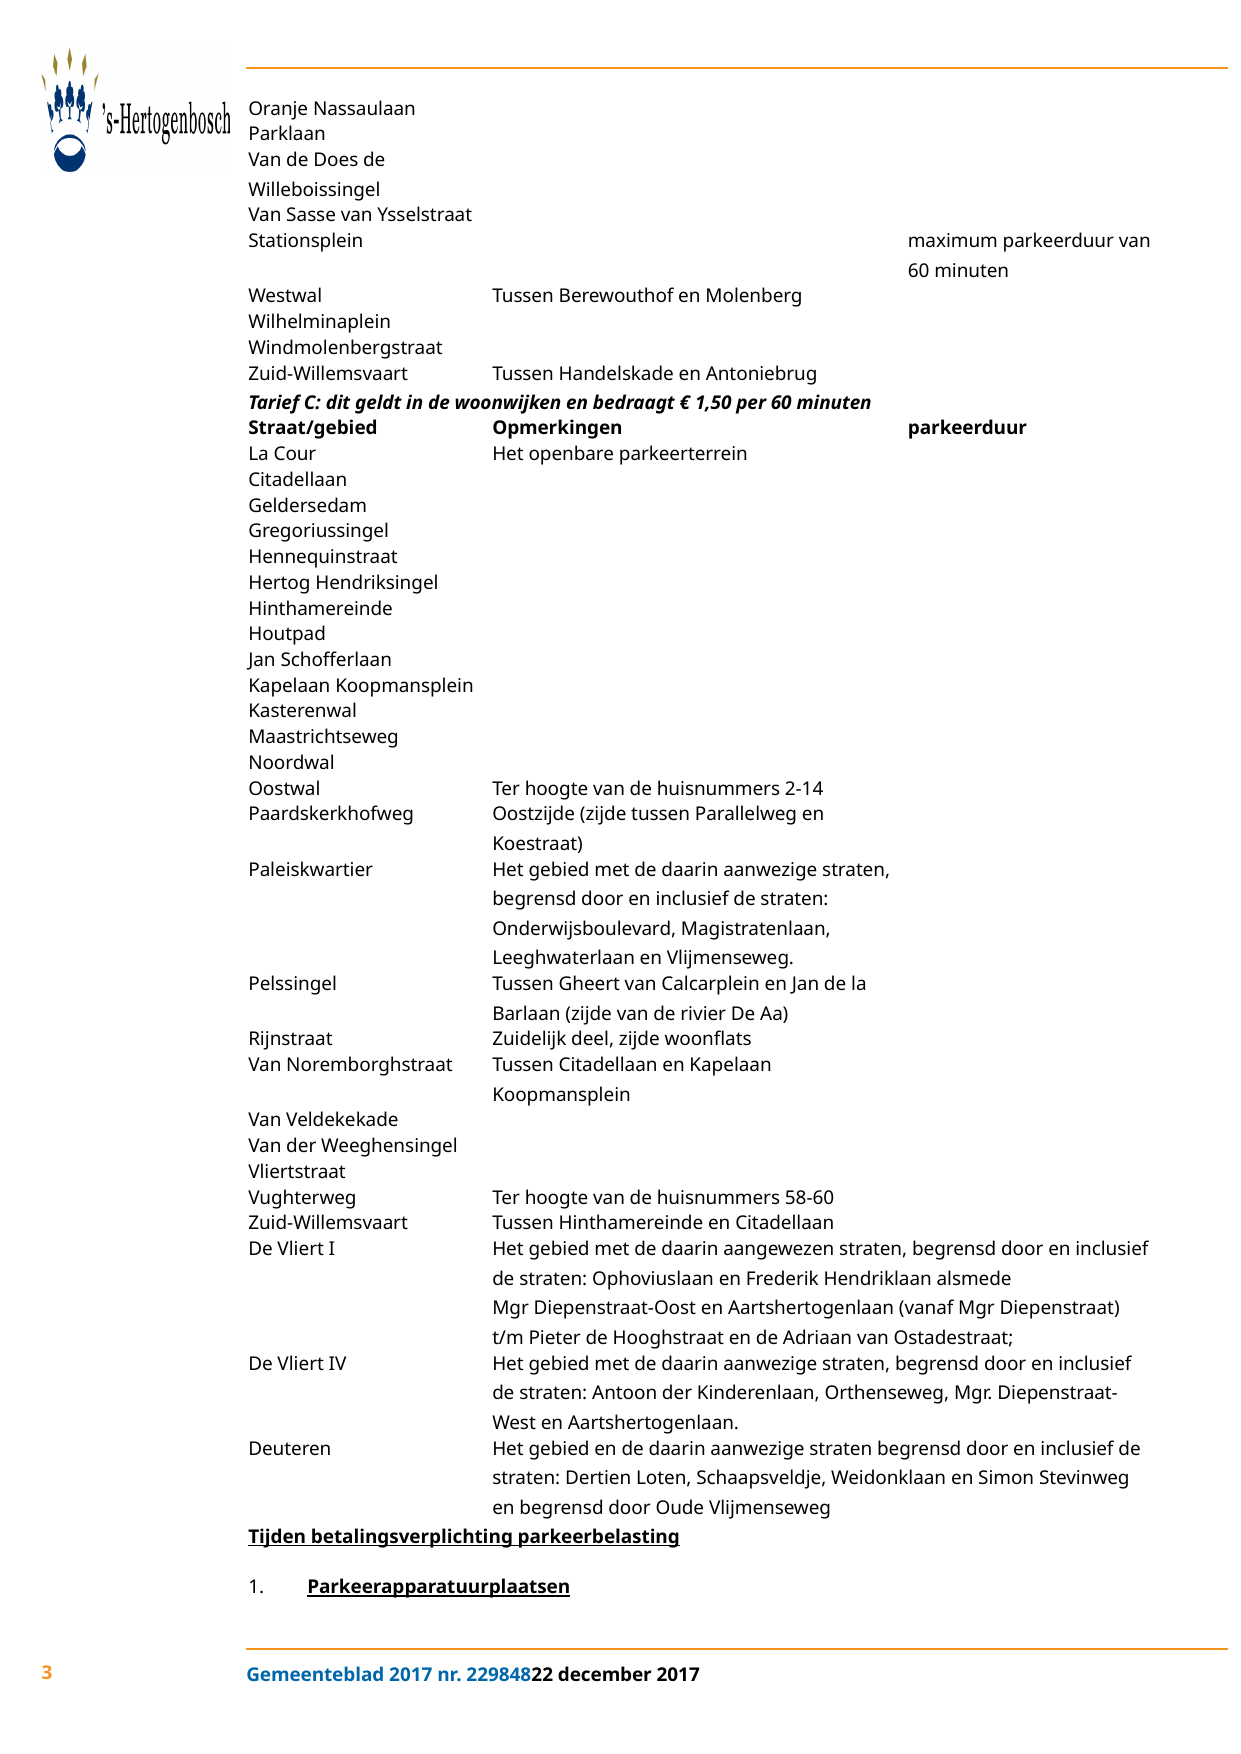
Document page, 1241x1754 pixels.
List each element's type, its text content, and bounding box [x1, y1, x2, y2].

table_cell Jan Schofferlaan [248, 646, 492, 672]
table_cell Het gebied en de daarin aanwezige straten begrensd door en inclusief de straten: Dertien Loten, Schaapsveldje, Weidonklaan en Simon Stevinweg en begrensd door Oude Vlijmenseweg [492, 1435, 1152, 1519]
table_cell [908, 308, 1152, 334]
table_cell [492, 698, 908, 723]
table_cell Tussen Handelskade en Antoniebrug [492, 360, 908, 386]
table_cell Hennequinstraat [248, 543, 492, 569]
table_cell [492, 308, 908, 334]
table_cell [492, 1107, 908, 1132]
table_cell [908, 723, 1152, 749]
table_cell [492, 518, 908, 543]
table_cell Wilhelminaplein [248, 308, 492, 334]
table_cell [908, 775, 1152, 801]
text Tijden betalingsverplichting parkeerbelasting [248, 1523, 1152, 1548]
table_cell Opmerkingen [492, 415, 908, 440]
table_cell [908, 1184, 1152, 1209]
table_cell [492, 543, 908, 569]
table_cell Vliertstraat [248, 1158, 492, 1184]
table_cell [492, 202, 908, 227]
table_cell Hertog Hendriksingel [248, 569, 492, 595]
table_cell [492, 466, 908, 492]
table_cell [908, 620, 1152, 646]
table_cell [492, 492, 908, 517]
table_cell De Vliert I [248, 1235, 492, 1350]
table_cell Tussen Hinthamereinde en Citadellaan [492, 1210, 908, 1235]
table_cell maximum parkeerduur van 60 minuten [908, 227, 1152, 283]
table_cell [908, 595, 1152, 620]
table_cell Deuteren [248, 1435, 492, 1519]
table_cell [908, 95, 1152, 121]
table_cell [492, 595, 908, 620]
picture [41, 47, 231, 172]
table_cell [908, 440, 1152, 466]
table_cell [492, 723, 908, 749]
table_cell Zuid-Willemsvaart [248, 1210, 492, 1235]
table_cell Windmolenbergstraat [248, 334, 492, 360]
table_cell parkeerduur [908, 415, 1152, 440]
table_cell Paleiskwartier [248, 856, 492, 970]
table_cell Tussen Gheert van Calcarplein en Jan de la Barlaan (zijde van de rivier De Aa) [492, 970, 908, 1026]
table_cell [908, 672, 1152, 698]
table_cell Rijnstraat [248, 1026, 492, 1051]
table_cell Het gebied met de daarin aanwezige straten, begrensd door en inclusief de straten: Onderwijsboulevard, Magistratenlaan, Leeghwaterlaan en Vlijmenseweg. [492, 856, 908, 970]
table_cell Tussen Citadellaan en Kapelaan Koopmansplein [492, 1051, 908, 1107]
table_cell [908, 1133, 1152, 1158]
table_cell Het gebied met de daarin aangewezen straten, begrensd door en inclusief de straten: Ophoviuslaan en Frederik Hendriklaan alsmede Mgr Diepenstraat-Oost en Aartshertogenlaan (vanaf Mgr Diepenstraat) t/m Pieter de Hooghstraat en de Adriaan van Ostadestraat; [492, 1235, 1152, 1350]
table_cell La Cour [248, 440, 492, 466]
table_cell Van de Does de Willeboissingel [248, 146, 492, 202]
table_cell [492, 1133, 908, 1158]
table_cell Vughterweg [248, 1184, 492, 1209]
table_cell [908, 970, 1152, 1026]
table_cell Van der Weeghensingel [248, 1133, 492, 1158]
table_cell [492, 672, 908, 698]
table_cell Van Veldekekade [248, 1107, 492, 1132]
list Parkeerapparatuurplaatsen [248, 1573, 1152, 1599]
table_cell Noordwal [248, 749, 492, 775]
table_cell Pelssingel [248, 970, 492, 1026]
table_cell [908, 283, 1152, 308]
table_cell [908, 646, 1152, 672]
table_cell [908, 202, 1152, 227]
table_cell [908, 1051, 1152, 1107]
table_cell Ter hoogte van de huisnummers 2-14 [492, 775, 908, 801]
table_cell [492, 146, 908, 202]
table_cell Hinthamereinde [248, 595, 492, 620]
table_cell Paardskerkhofweg [248, 801, 492, 856]
table_cell Oranje Nassaulaan [248, 95, 492, 121]
table_cell [908, 543, 1152, 569]
table_cell [908, 749, 1152, 775]
table_cell Maastrichtseweg [248, 723, 492, 749]
table_cell Oostzijde (zijde tussen Parallelweg en Koestraat) [492, 801, 908, 856]
table_cell [908, 698, 1152, 723]
table_cell Zuidelijk deel, zijde woonflats [492, 1026, 908, 1051]
table_cell Houtpad [248, 620, 492, 646]
table_cell Citadellaan [248, 466, 492, 492]
table_cell Het openbare parkeerterrein [492, 440, 908, 466]
table_cell [908, 121, 1152, 146]
table_cell [492, 1158, 908, 1184]
table_cell [492, 620, 908, 646]
table_header Tarief C: dit geldt in de woonwijken en bedraagt € 1,50 per 60 minuten [248, 389, 1152, 414]
table_cell Westwal [248, 283, 492, 308]
table_cell [908, 1107, 1152, 1132]
table_cell [908, 856, 1152, 970]
table_cell [908, 1158, 1152, 1184]
table_cell [908, 146, 1152, 202]
table_cell [908, 1210, 1152, 1235]
table_cell Van Sasse van Ysselstraat [248, 202, 492, 227]
table_cell Straat/gebied [248, 415, 492, 440]
table_cell [908, 492, 1152, 517]
table_cell Het gebied met de daarin aanwezige straten, begrensd door en inclusief de straten: Antoon der Kinderenlaan, Orthenseweg, Mgr. Diepenstraat-West en Aartshertogenlaan. [492, 1350, 1152, 1435]
table_cell Oostwal [248, 775, 492, 801]
table_cell [908, 360, 1152, 386]
table_cell Zuid-Willemsvaart [248, 360, 492, 386]
table_cell Geldersedam [248, 492, 492, 517]
table_cell [492, 646, 908, 672]
table_cell [492, 569, 908, 595]
table_cell [908, 466, 1152, 492]
table_cell [492, 121, 908, 146]
table_cell [908, 569, 1152, 595]
table_cell [908, 801, 1152, 856]
table_cell [908, 518, 1152, 543]
table_cell Tussen Berewouthof en Molenberg [492, 283, 908, 308]
table_cell Parklaan [248, 121, 492, 146]
table_cell [908, 1026, 1152, 1051]
table_cell [908, 334, 1152, 360]
table_cell Ter hoogte van de huisnummers 58-60 [492, 1184, 908, 1209]
table_cell De Vliert IV [248, 1350, 492, 1435]
table_cell Van Noremborghstraat [248, 1051, 492, 1107]
table_cell [492, 227, 908, 283]
table_cell [492, 749, 908, 775]
table_cell Kapelaan Koopmansplein [248, 672, 492, 698]
table_cell [492, 95, 908, 121]
table_cell Gregoriussingel [248, 518, 492, 543]
table_cell Stationsplein [248, 227, 492, 283]
table_cell Kasterenwal [248, 698, 492, 723]
table_cell [492, 334, 908, 360]
